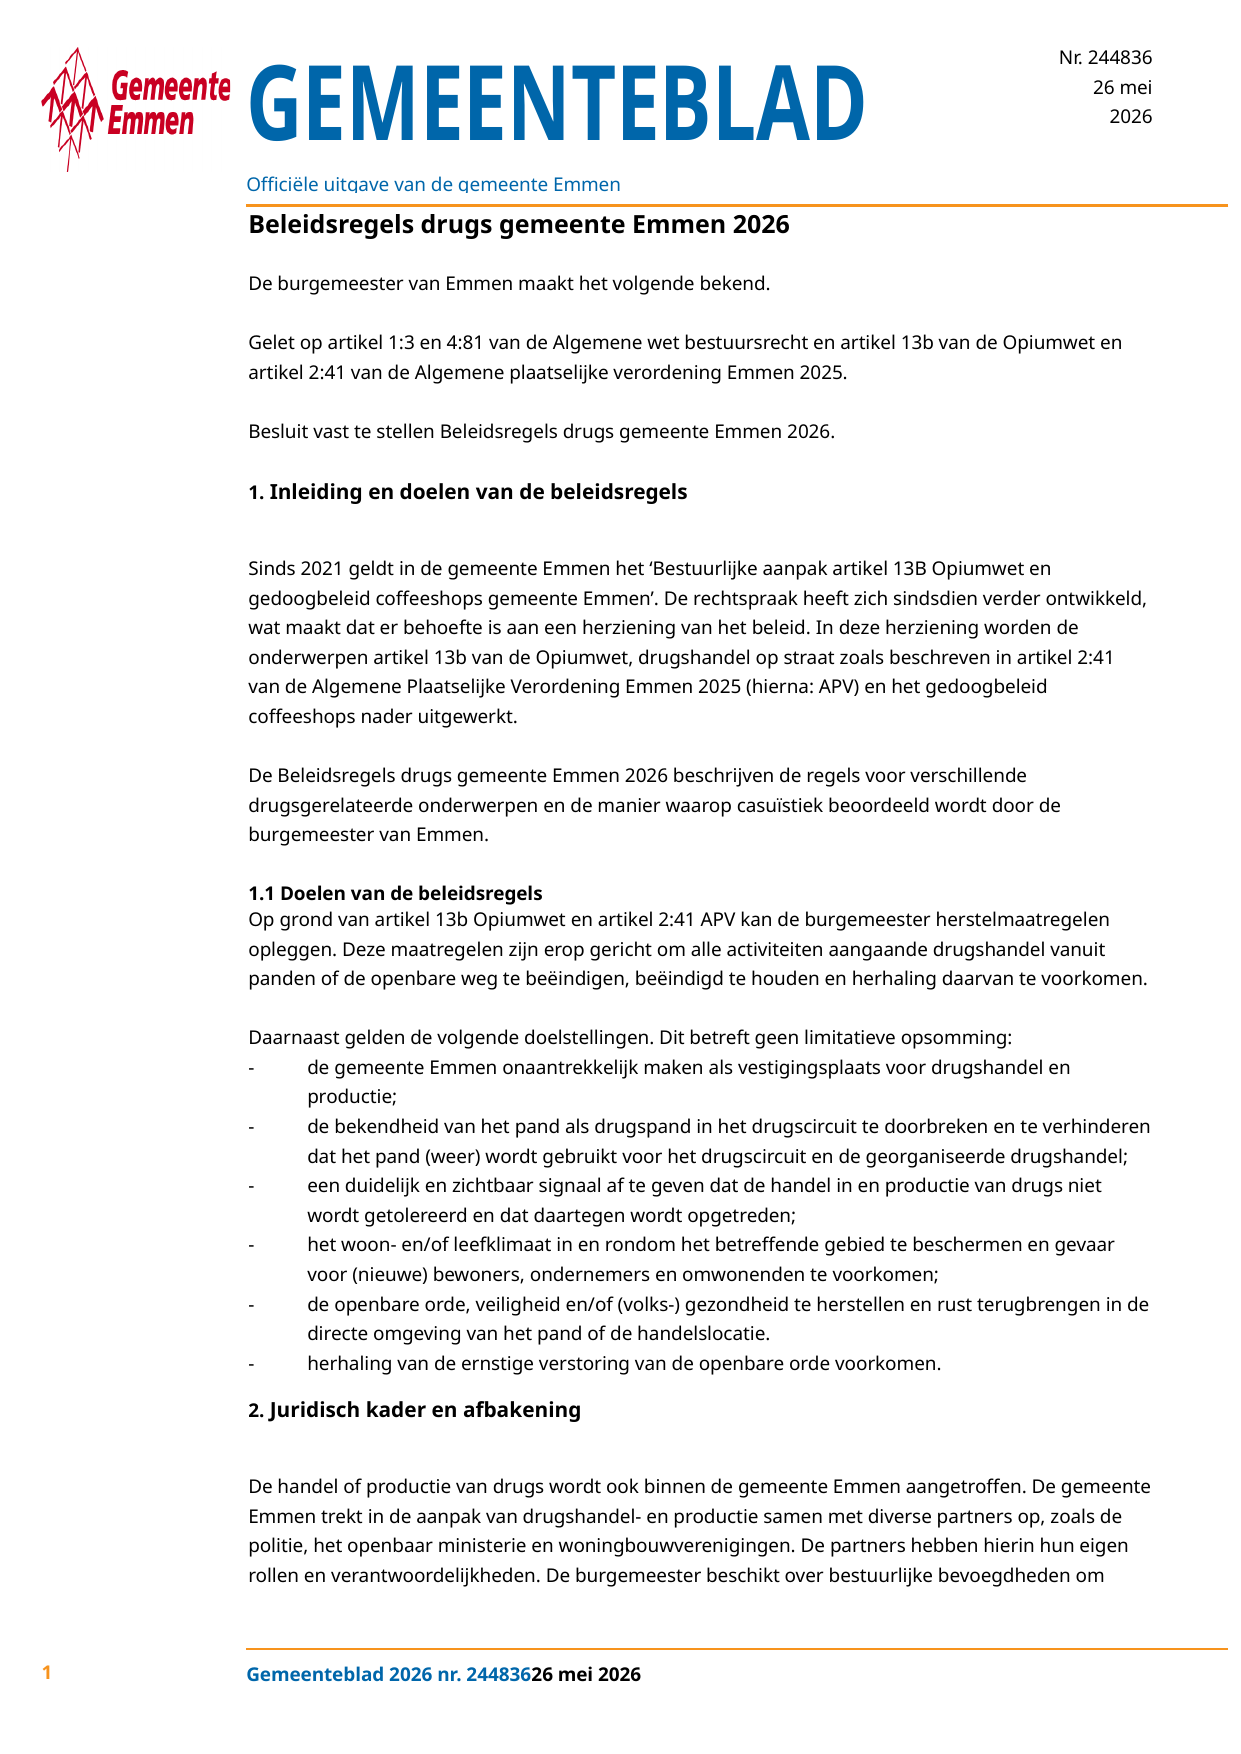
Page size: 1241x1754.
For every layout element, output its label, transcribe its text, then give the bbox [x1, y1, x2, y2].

text De Beleidsregels drugs gemeente Emmen 2026 beschrijven de regels voor verschillende drugsgerelateerde onderwerpen en de manier waarop casuïstiek beoordeeld wordt door de burgemeester van Emmen. [248, 762, 1152, 847]
list de gemeente Emmen onaantrekkelijk maken als vestigingsplaats voor drugshandel en productie; [248, 1054, 1152, 1109]
text 2. Juridisch kader en afbakening [248, 1396, 1152, 1424]
text 1.1 Doelen van de beleidsregels [248, 881, 1152, 906]
text Beleidsregels drugs gemeente Emmen 2026 [248, 207, 1152, 241]
text Daarnaast gelden de volgende doelstellingen. Dit betreft geen limitatieve opsomming: [248, 1024, 1152, 1050]
list herhaling van de ernstige verstoring van de openbare orde voorkomen. [248, 1350, 1152, 1376]
list het woon- en/of leefklimaat in en rondom het betreffende gebied te beschermen en gevaar voor (nieuwe) bewoners, ondernemers en omwonenden te voorkomen; [248, 1232, 1152, 1287]
list een duidelijk en zichtbaar signaal af te geven dat de handel in en productie van drugs niet wordt getolereerd en dat daartegen wordt opgetreden; [248, 1172, 1152, 1228]
text 1. Inleiding en doelen van de beleidsregels [248, 477, 1152, 506]
text Besluit vast te stellen Beleidsregels drugs gemeente Emmen 2026. [248, 418, 1152, 444]
text Gelet op artikel 1:3 en 4:81 van de Algemene wet bestuursrecht en artikel 13b van de Opiumwet en artikel 2:41 van de Algemene plaatselijke verordening Emmen 2025. [248, 329, 1152, 385]
text Sinds 2021 geldt in de gemeente Emmen het ‘Bestuurlijke aanpak artikel 13B Opiumwet en gedoogbeleid coffeeshops gemeente Emmen’. De rechtspraak heeft zich sindsdien verder ontwikkeld, wat maakt dat er behoefte is aan een herziening van het beleid. In deze herziening worden de onderwerpen artikel 13b van de Opiumwet, drugshandel op straat zoals beschreven in artikel 2:41 van de Algemene Plaatselijke Verordening Emmen 2025 (hierna: APV) en het gedoogbeleid coffeeshops nader uitgewerkt. [248, 555, 1152, 729]
text De handel of productie van drugs wordt ook binnen de gemeente Emmen aangetroffen. De gemeente Emmen trekt in de aanpak van drugshandel- en productie samen met diverse partners op, zoals de politie, het openbaar ministerie en woningbouwverenigingen. De partners hebben hierin hun eigen rollen en verantwoordelijkheden. De burgemeester beschikt over bestuurlijke bevoegdheden om [248, 1473, 1152, 1588]
text De burgemeester van Emmen maakt het volgende bekend. [248, 270, 1152, 296]
list de bekendheid van het pand als drugspand in het drugscircuit te doorbreken en te verhinderen dat het pand (weer) wordt gebruikt voor het drugscircuit en de georganiseerde drugshandel; [248, 1113, 1152, 1169]
text Op grond van artikel 13b Opiumwet en artikel 2:41 APV kan de burgemeester herstelmaatregelen opleggen. Deze maatregelen zijn erop gericht om alle activiteiten aangaande drugshandel vanuit panden of de openbare weg te beëindigen, beëindigd te houden en herhaling daarvan te voorkomen. [248, 906, 1152, 991]
list de openbare orde, veiligheid en/of (volks-) gezondheid te herstellen en rust terugbrengen in de directe omgeving van het pand of de handelslocatie. [248, 1291, 1152, 1346]
picture [41, 47, 231, 172]
